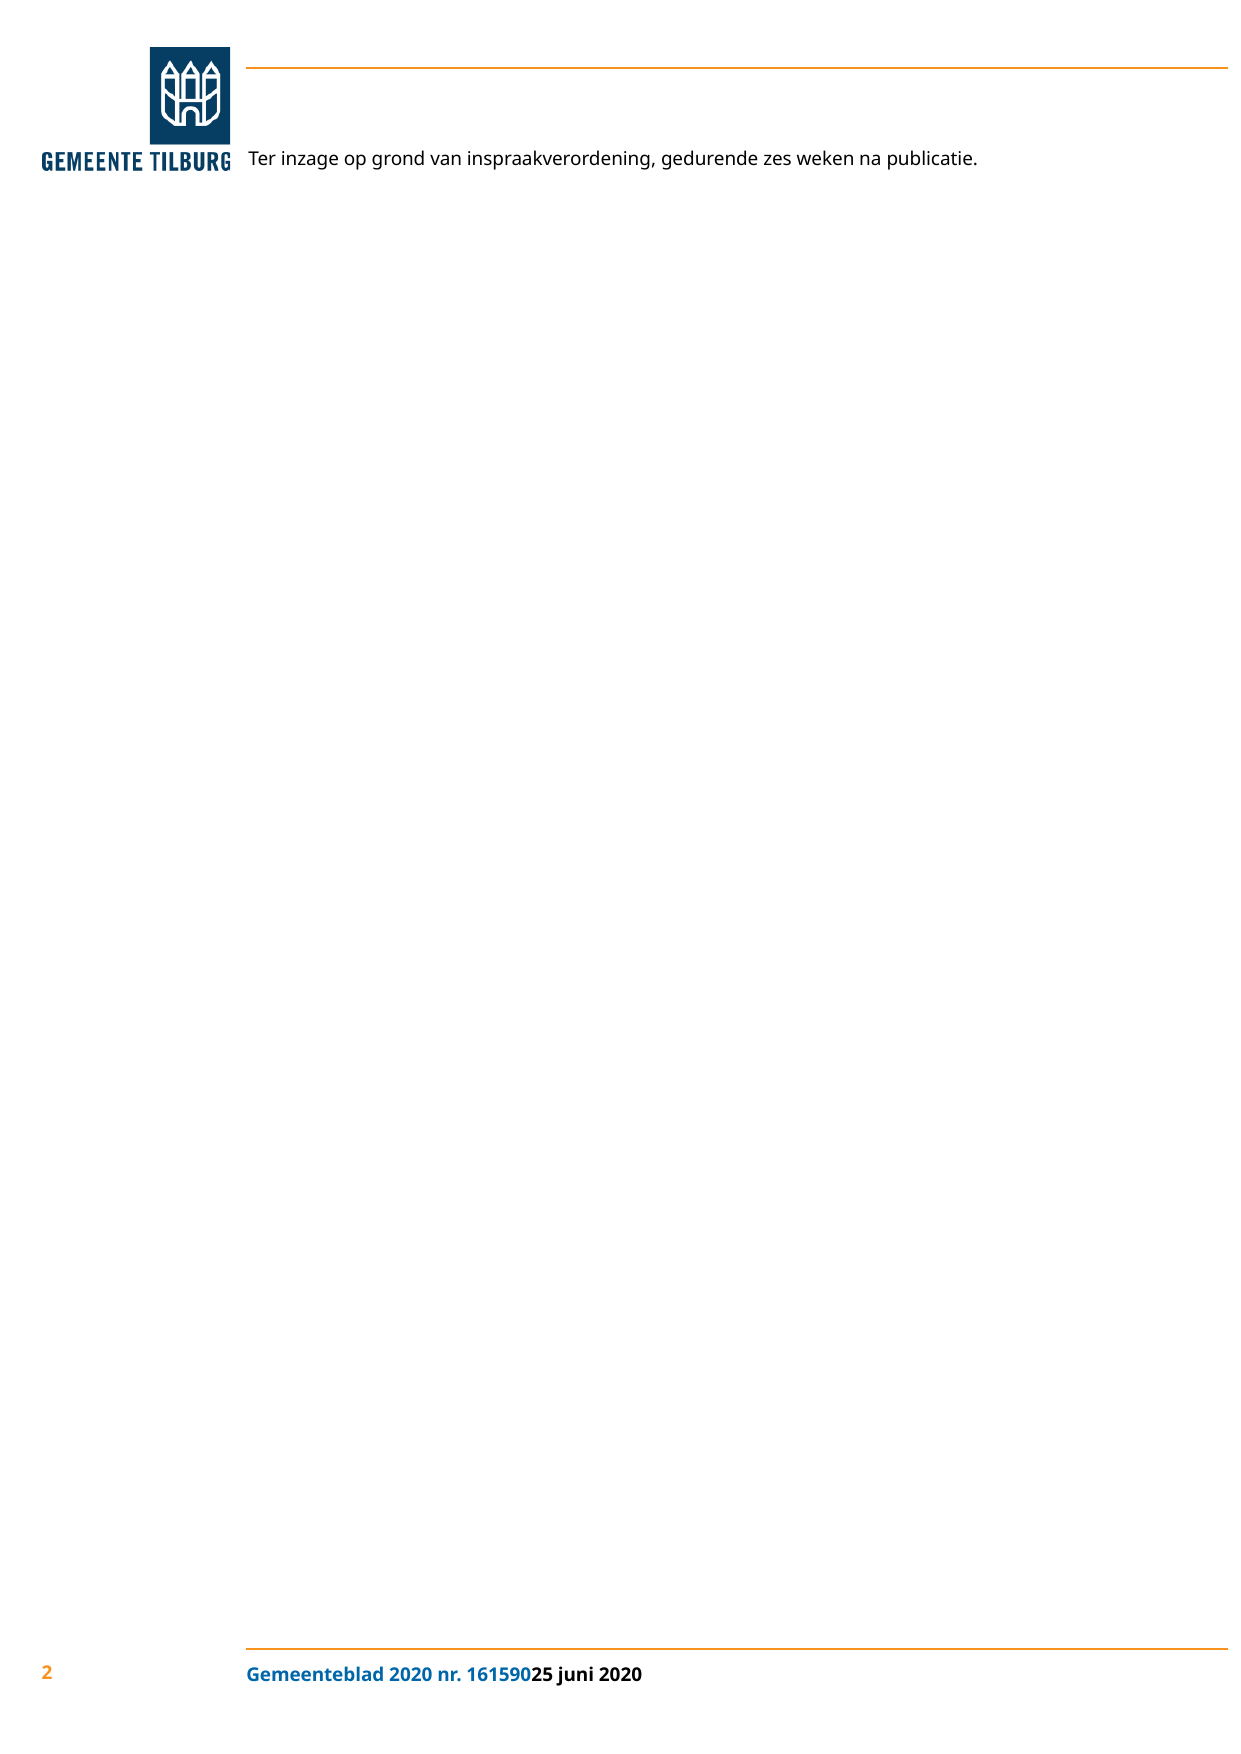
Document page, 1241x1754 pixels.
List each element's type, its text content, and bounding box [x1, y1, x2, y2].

text Ter inzage op grond van inspraakverordening, gedurende zes weken na publicatie. [248, 145, 1152, 171]
picture [41, 47, 231, 172]
